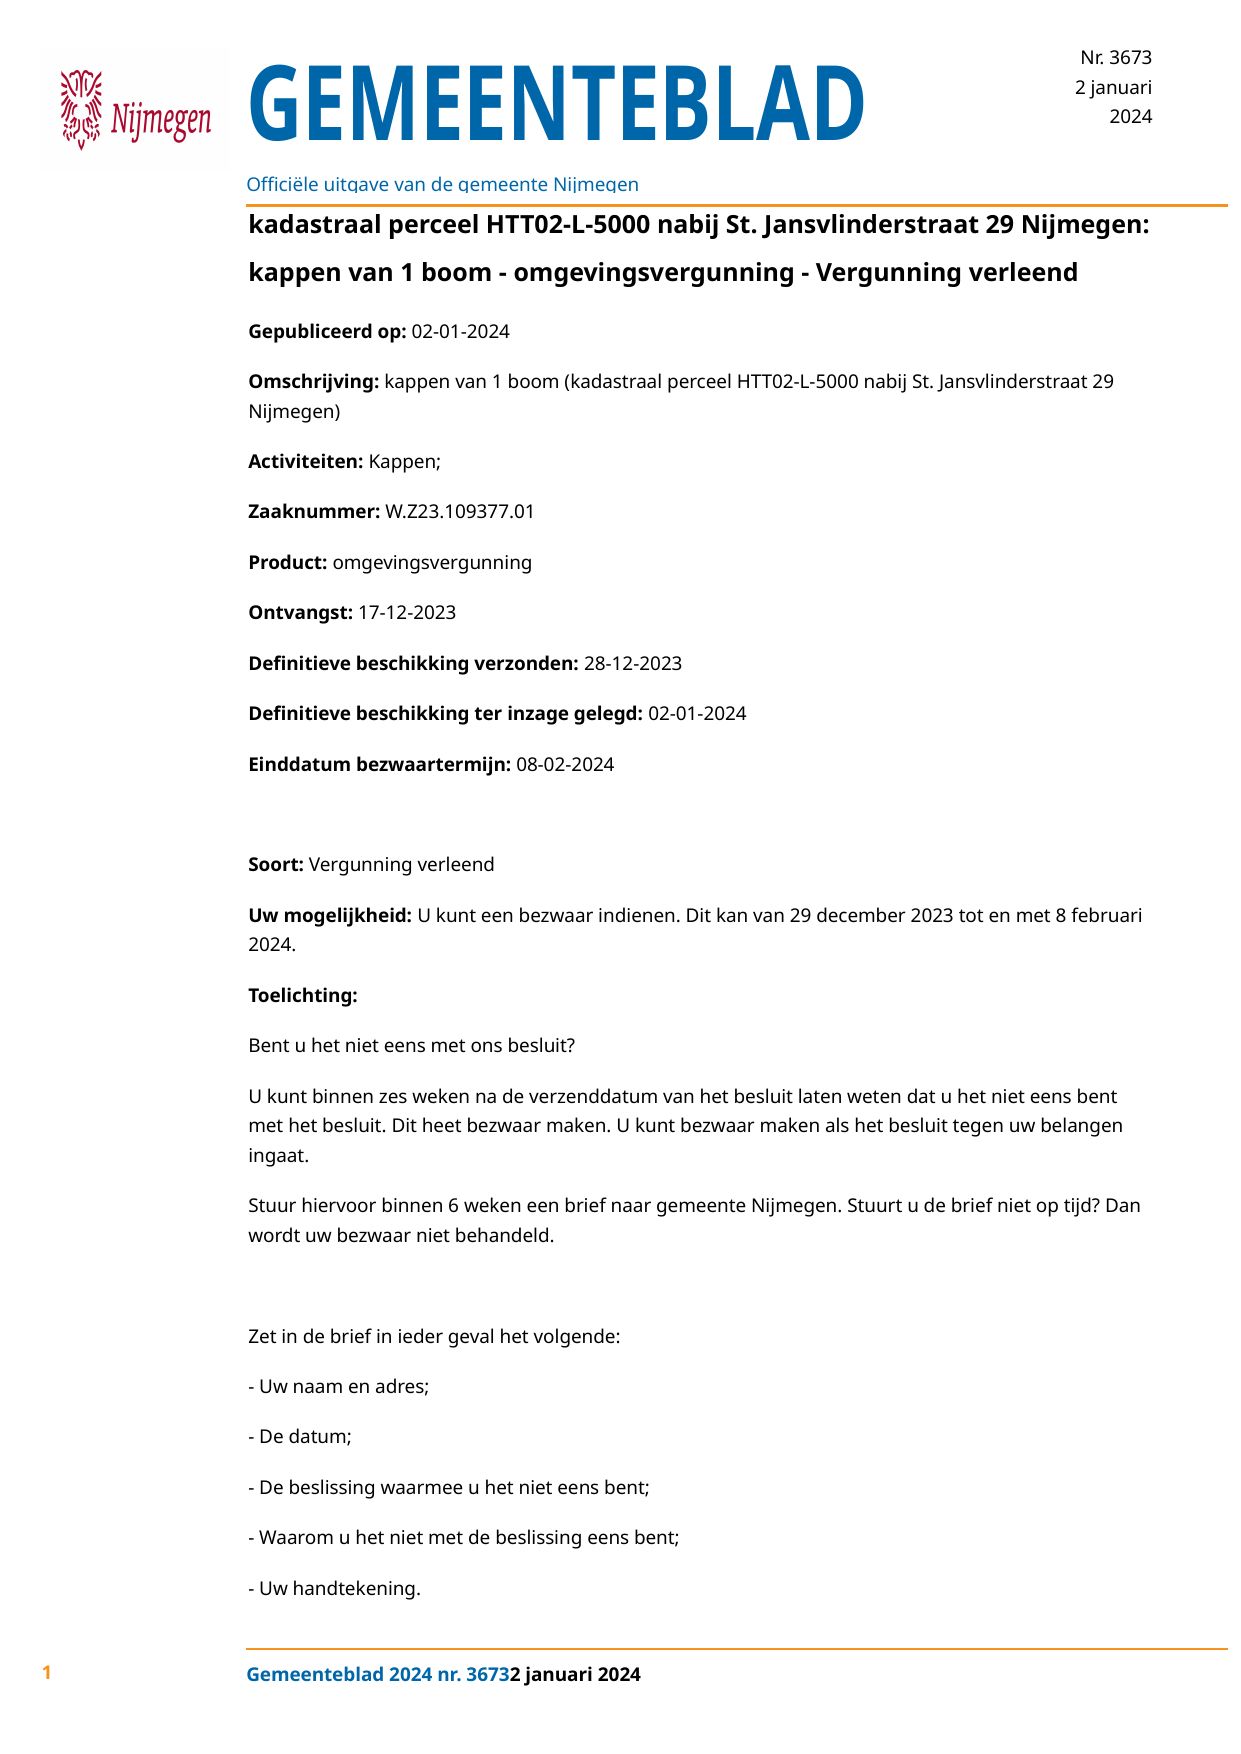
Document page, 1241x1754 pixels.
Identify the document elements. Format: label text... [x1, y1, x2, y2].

text kadastraal perceel HTT02-L-5000 nabij St. Jansvlinderstraat 29 Nijmegen: kappen van 1 boom - omgevingsvergunning - Vergunning verleend [248, 207, 1152, 288]
text Gepubliceerd op: 02-01-2024 [248, 318, 1152, 344]
text Ontvangst: 17-12-2023 [248, 599, 1152, 625]
text Product: omgevingsvergunning [248, 549, 1152, 575]
text - Uw handtekening. [248, 1575, 1152, 1601]
text - De datum; [248, 1424, 1152, 1449]
text - Uw naam en adres; [248, 1373, 1152, 1399]
text Stuur hiervoor binnen 6 weken een brief naar gemeente Nijmegen. Stuurt u de brief niet op tijd? Dan wordt uw bezwaar niet behandeld. [248, 1192, 1152, 1248]
text Einddatum bezwaartermijn: 08-02-2024 [248, 751, 1152, 777]
text - Waarom u het niet met de beslissing eens bent; [248, 1524, 1152, 1550]
text U kunt binnen zes weken na de verzenddatum van het besluit laten weten dat u het niet eens bent met het besluit. Dit heet bezwaar maken. U kunt bezwaar maken als het besluit tegen uw belangen ingaat. [248, 1083, 1152, 1168]
picture [41, 47, 231, 172]
text Zaaknummer: W.Z23.109377.01 [248, 499, 1152, 524]
text Bent u het niet eens met ons besluit? [248, 1032, 1152, 1058]
text Zet in de brief in ieder geval het volgende: [248, 1323, 1152, 1349]
text Definitieve beschikking ter inzage gelegd: 02-01-2024 [248, 700, 1152, 726]
text Definitieve beschikking verzonden: 28-12-2023 [248, 650, 1152, 676]
text Activiteiten: Kappen; [248, 448, 1152, 474]
text - De beslissing waarmee u het niet eens bent; [248, 1474, 1152, 1500]
text Omschrijving: kappen van 1 boom (kadastraal perceel HTT02-L-5000 nabij St. Jansvlinderstraat 29 Nijmegen) [248, 368, 1152, 424]
text Toelichting: [248, 982, 1152, 1008]
text Uw mogelijkheid: U kunt een bezwaar indienen. Dit kan van 29 december 2023 tot en met 8 februari 2024. [248, 902, 1152, 957]
text Soort: Vergunning verleend [248, 852, 1152, 877]
